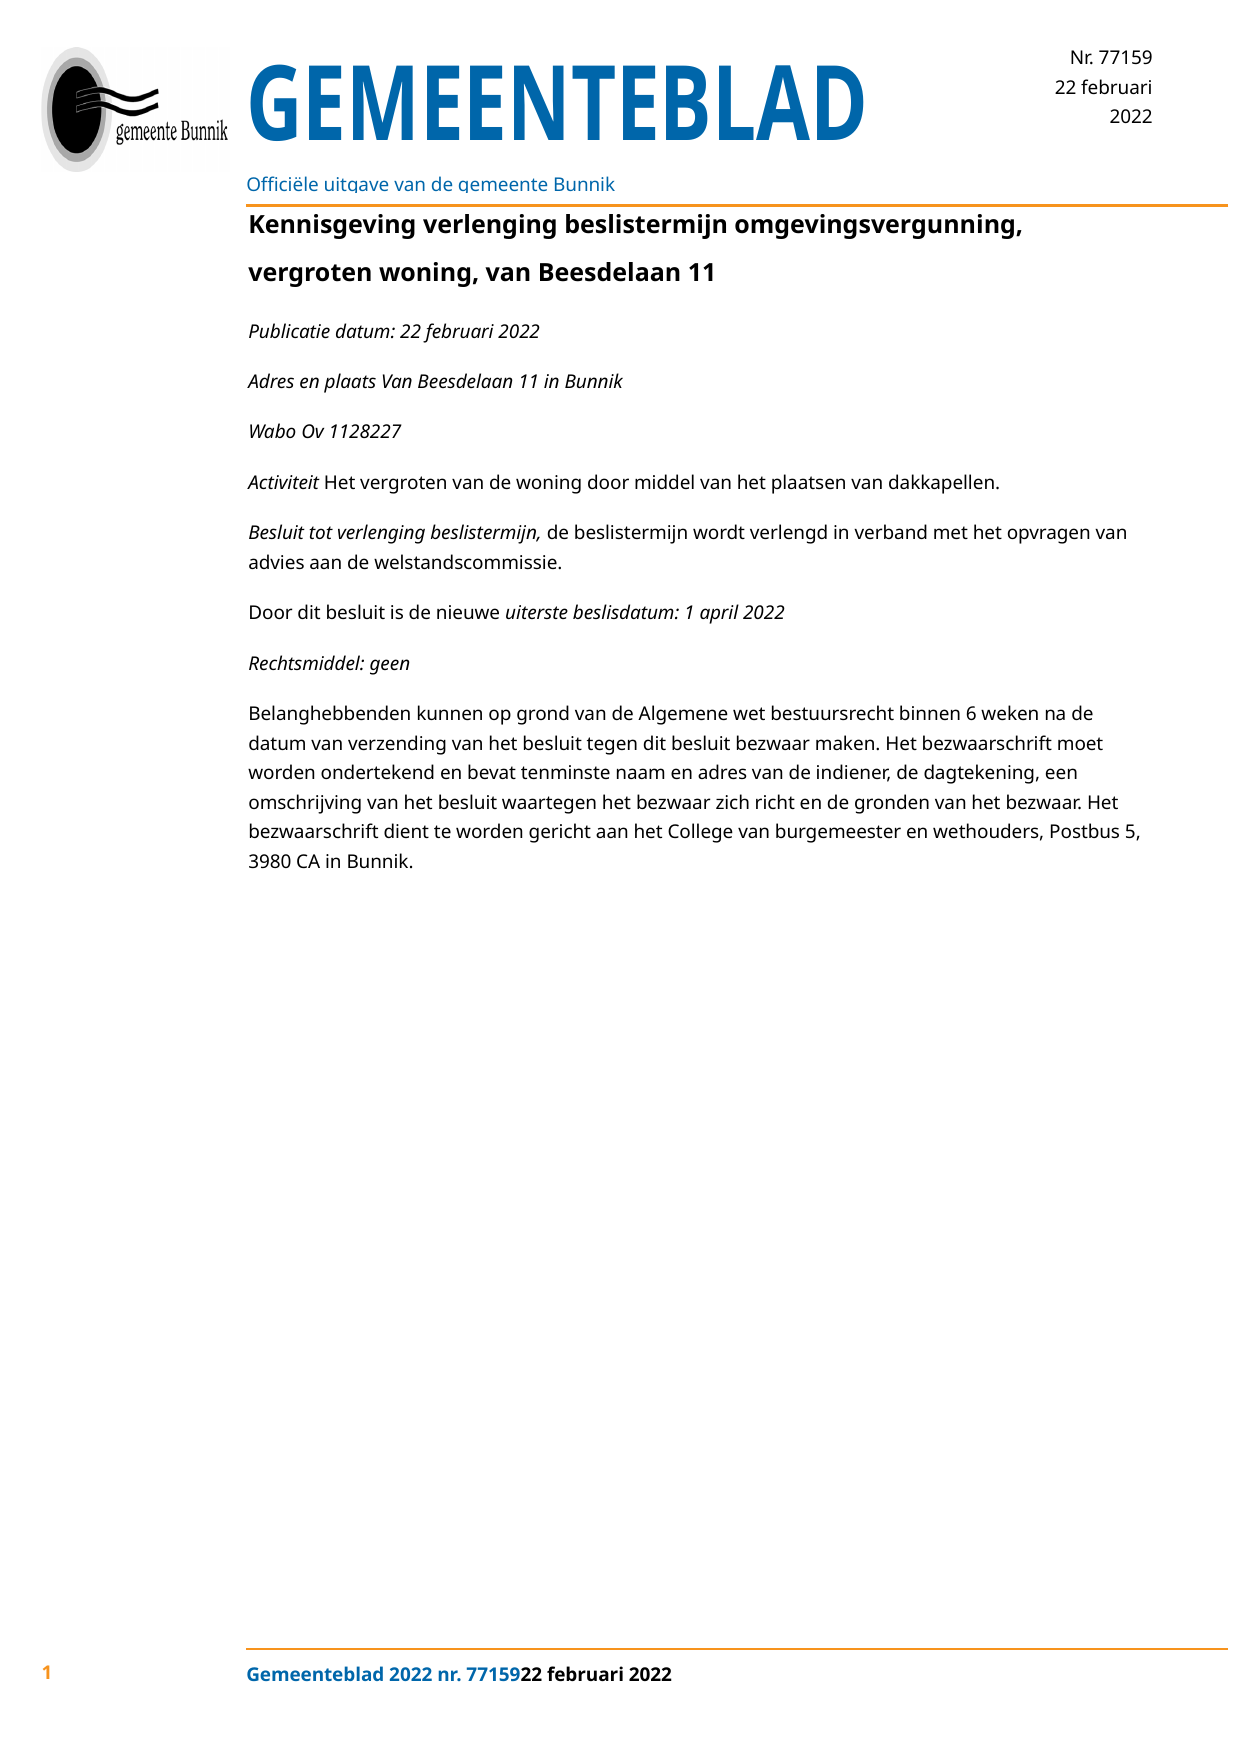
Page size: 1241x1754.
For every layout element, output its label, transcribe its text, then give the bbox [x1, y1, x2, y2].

text Rechtsmiddel: geen [248, 650, 1152, 676]
text Kennisgeving verlenging beslistermijn omgevingsvergunning, vergroten woning, van Beesdelaan 11 [248, 207, 1152, 288]
text Adres en plaats Van Beesdelaan 11 in Bunnik [248, 368, 1152, 394]
picture [41, 47, 231, 172]
text Activiteit Het vergroten van de woning door middel van het plaatsen van dakkapellen. [248, 469, 1152, 495]
text Wabo Ov 1128227 [248, 419, 1152, 444]
text Besluit tot verlenging beslistermijn, de beslistermijn wordt verlengd in verband met het opvragen van advies aan de welstandscommissie. [248, 519, 1152, 575]
text Door dit besluit is de nieuwe uiterste beslisdatum: 1 april 2022 [248, 599, 1152, 625]
text Publicatie datum: 22 februari 2022 [248, 318, 1152, 344]
text Belanghebbenden kunnen op grond van de Algemene wet bestuursrecht binnen 6 weken na de datum van verzending van het besluit tegen dit besluit bezwaar maken. Het bezwaarschrift moet worden ondertekend en bevat tenminste naam en adres van de indiener, de dagtekening, een omschrijving van het besluit waartegen het bezwaar zich richt en de gronden van het bezwaar. Het bezwaarschrift dient te worden gericht aan het College van burgemeester en wethouders, Postbus 5, 3980 CA in Bunnik. [248, 700, 1152, 874]
